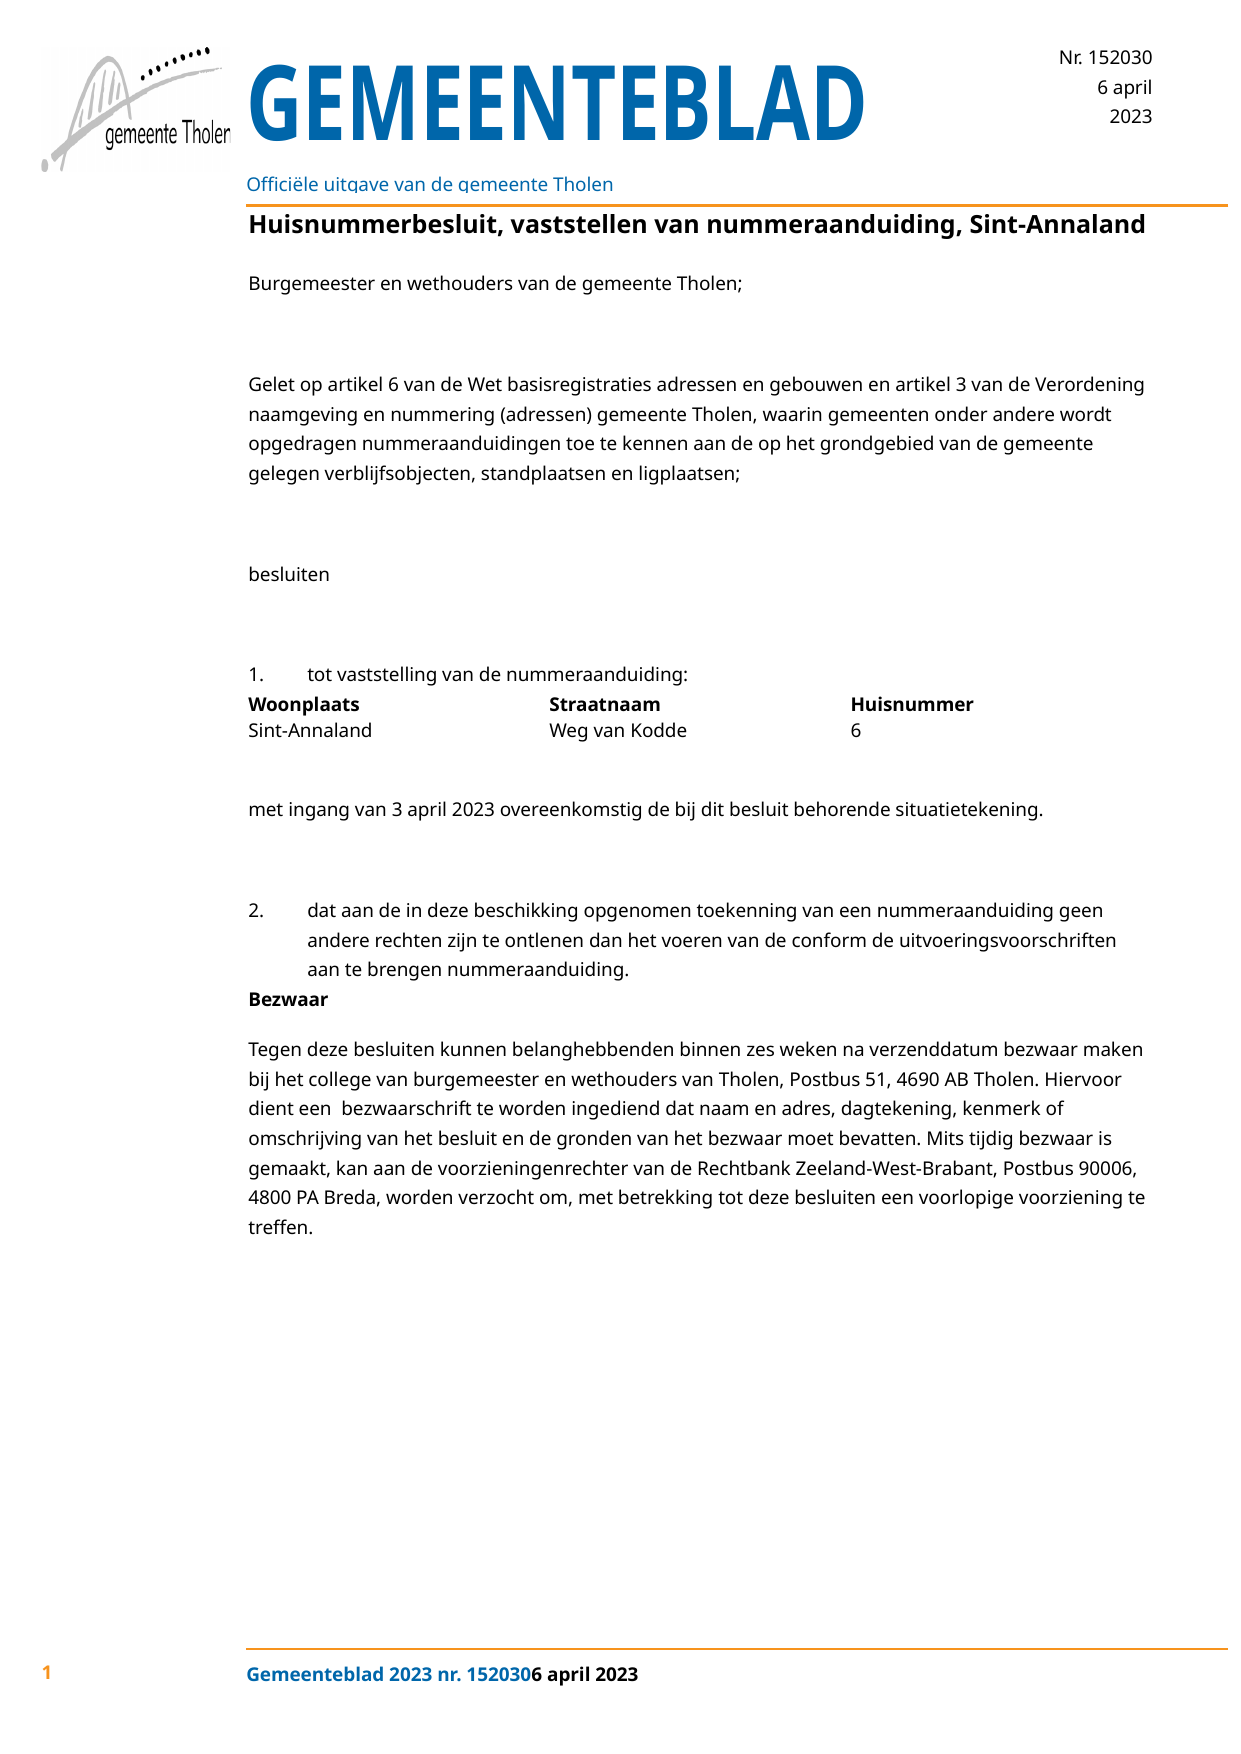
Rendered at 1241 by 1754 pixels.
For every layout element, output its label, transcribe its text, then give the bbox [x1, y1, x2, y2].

list dat aan de in deze beschikking opgenomen toekenning van een nummeraanduiding geen andere rechten zijn te ontlenen dan het voeren van de conform de uitvoeringsvoorschriften aan te brengen nummeraanduiding. [248, 897, 1152, 982]
text Gelet op artikel 6 van de Wet basisregistraties adressen en gebouwen en artikel 3 van de Verordening naamgeving en nummering (adressen) gemeente Tholen, waarin gemeenten onder andere wordt opgedragen nummeraanduidingen toe te kennen aan de op het grondgebied van de gemeente gelegen verblijfsobjecten, standplaatsen en ligplaatsen; [248, 371, 1152, 486]
text Tegen deze besluiten kunnen belanghebbenden binnen zes weken na verzenddatum bezwaar maken bij het college van burgemeester en wethouders van Tholen, Postbus 51, 4690 AB Tholen. Hiervoor dient een bezwaarschrift te worden ingediend dat naam en adres, dagtekening, kenmerk of omschrijving van het besluit en de gronden van het bezwaar moet bevatten. Mits tijdig bezwaar is gemaakt, kan aan de voorzieningenrechter van de Rechtbank Zeeland-West-Brabant, Postbus 90006, 4800 PA Breda, worden verzocht om, met betrekking tot deze besluiten een voorlopige voorziening te treffen. [248, 1036, 1152, 1239]
table_header Huisnummer [850, 691, 1152, 717]
picture [41, 47, 231, 172]
table_cell 6 [850, 717, 1152, 743]
text Burgemeester en wethouders van de gemeente Tholen; [248, 270, 1152, 296]
table_header Woonplaats [248, 691, 549, 717]
list tot vaststelling van de nummeraanduiding: [248, 662, 1152, 687]
text besluiten [248, 561, 1152, 586]
text met ingang van 3 april 2023 overeenkomstig de bij dit besluit behorende situatietekening. [248, 796, 1152, 822]
table_header Straatnaam [549, 691, 850, 717]
table_cell Sint-Annaland [248, 717, 549, 743]
text Huisnummerbesluit, vaststellen van nummeraanduiding, Sint-Annaland [248, 207, 1152, 241]
table_cell Weg van Kodde [549, 717, 850, 743]
text Bezwaar [248, 986, 1152, 1012]
